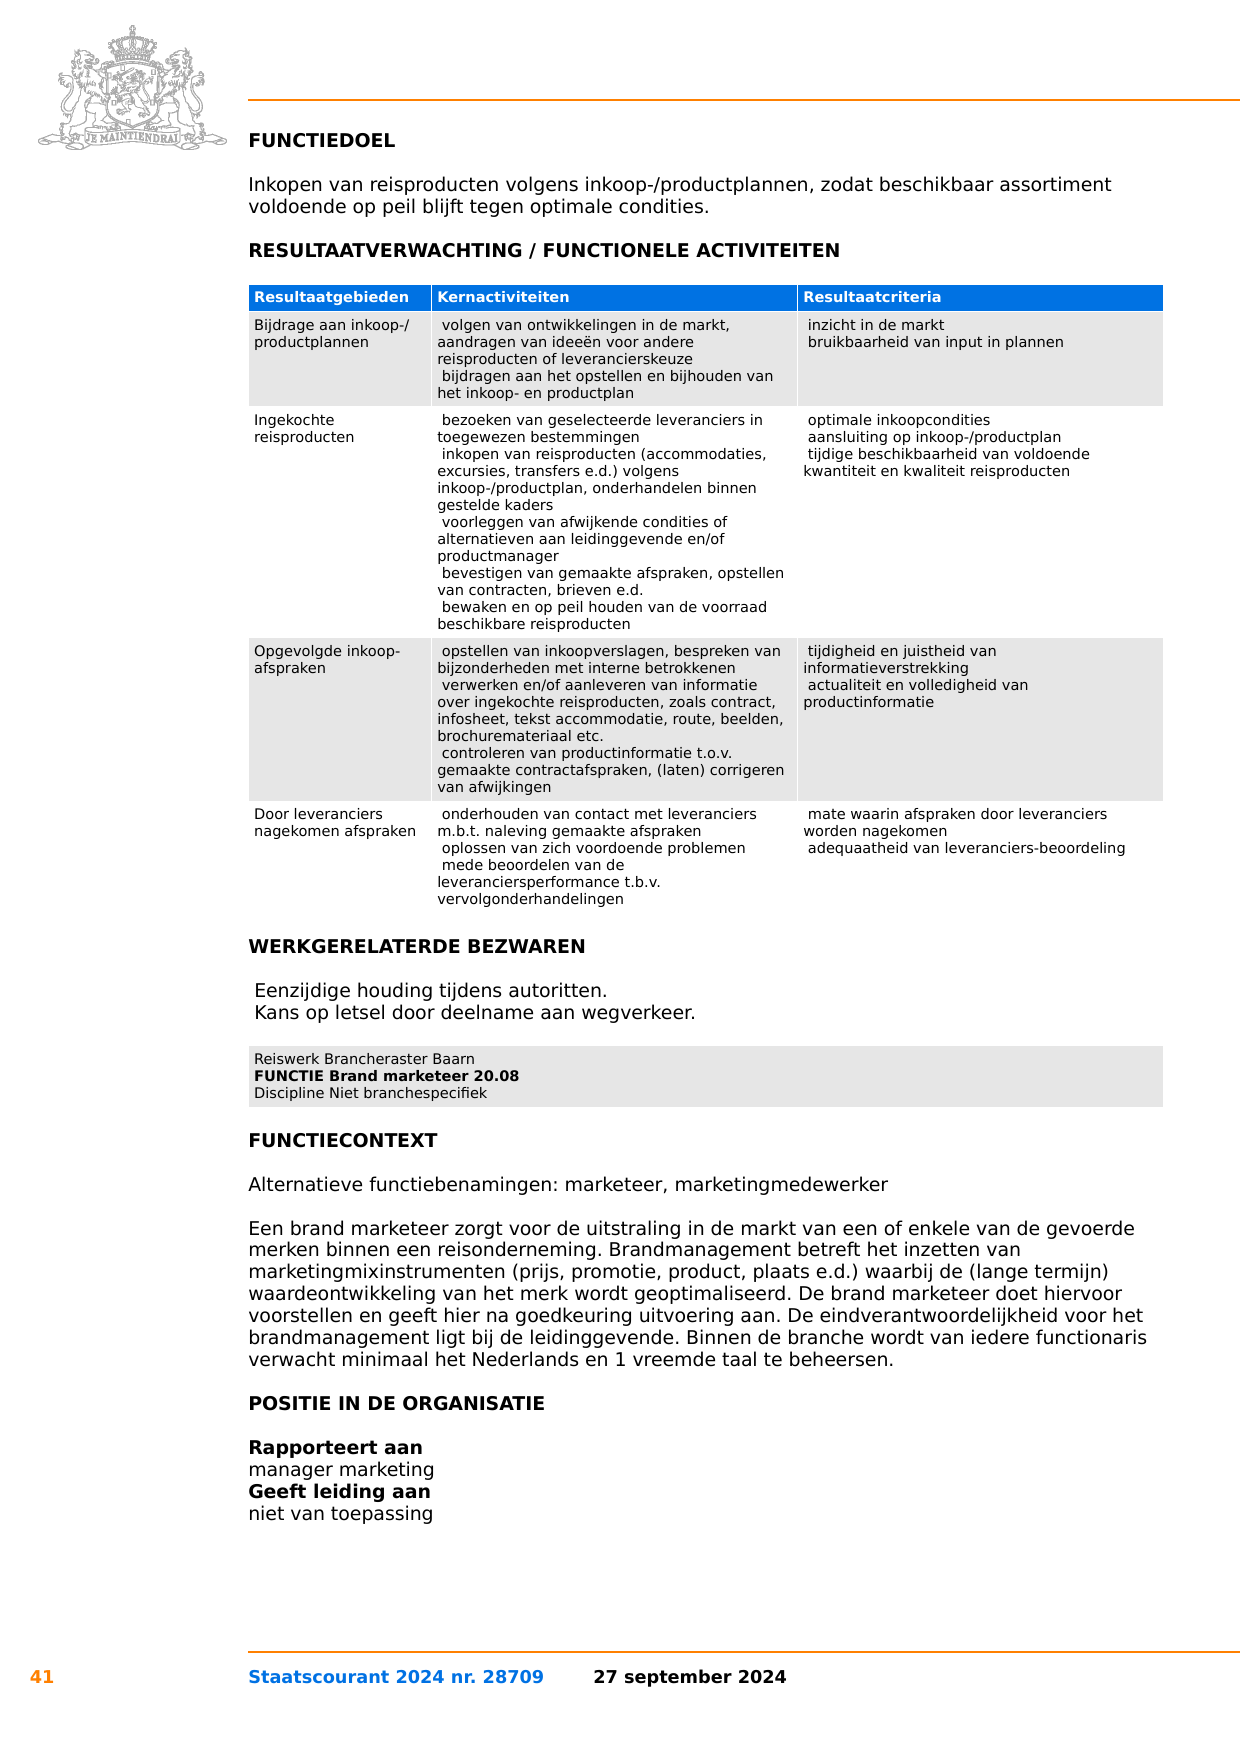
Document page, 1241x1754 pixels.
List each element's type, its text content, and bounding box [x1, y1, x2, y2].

table_cell ­ tijdigheid en juistheid van informatieverstrekking ­ actualiteit en volledigheid van productinformatie [798, 638, 1163, 801]
table_cell ­ onderhouden van contact met leveranciers m.b.t. naleving gemaakte afspraken ­ oplossen van zich voordoende problemen ­ mede beoordelen van de leveranciersperformance t.b.v. vervolgonderhandelingen [432, 802, 797, 913]
table_cell Ingekochte reisproducten [249, 407, 431, 637]
text Rapporteert aan [248, 1437, 1163, 1459]
text niet van toepassing [248, 1503, 1163, 1525]
table_header Resultaatgebieden [249, 285, 431, 311]
subtitle FUNCTIEDOEL [248, 130, 1163, 152]
subtitle POSITIE IN DE ORGANISATIE [248, 1393, 1163, 1415]
subtitle WERKGERELATERDE BEZWAREN [248, 936, 1163, 958]
table_cell ­ opstellen van inkoopverslagen, bespreken van bijzonderheden met interne betrokkenen ­ verwerken en/of aanleveren van informatie over ingekochte reisproducten, zoals contract, infosheet, tekst accommodatie, route, beelden, brochuremateriaal etc. ­ controleren van productinformatie t.o.v. gemaakte contractafspraken, (laten) corrigeren van afwijkingen [432, 638, 797, 801]
text Een brand marketeer zorgt voor de uitstraling in de markt van een of enkele van de gevoerde merken binnen een reisonderneming. Brandmanagement betreft het inzetten van marketingmixinstrumenten (prijs, promotie, product, plaats e.d.) waarbij de (lange termijn) waardeontwikkeling van het merk wordt geoptimaliseerd. De brand marketeer doet hiervoor voorstellen en geeft hier na goedkeuring uitvoering aan. De eindverantwoordelijkheid voor het brandmanagement ligt bij de leidinggevende. Binnen de branche wordt van iedere functionaris verwacht minimaal het Nederlands en 1 vreemde taal te beheersen. [248, 1217, 1163, 1371]
table_cell ­ optimale inkoopcondities ­ aansluiting op inkoop-/productplan ­ tijdige beschikbaarheid van voldoende kwantiteit en kwaliteit reisproducten [798, 407, 1163, 637]
table_cell Door leveranciers nagekomen afspraken [249, 802, 431, 913]
picture [38, 25, 227, 150]
subtitle RESULTAATVERWACHTING / FUNCTIONELE ACTIVITEITEN [248, 239, 1163, 262]
table_header Kernactiviteiten [432, 285, 797, 311]
table_cell ­ mate waarin afspraken door leveranciers worden nagekomen ­ adequaatheid van leveranciers-beoordeling [798, 802, 1163, 913]
table_cell Opgevolgde inkoop-afspraken [249, 638, 431, 801]
text Inkopen van reisproducten volgens inkoop-/productplannen, zodat beschikbaar assortiment voldoende op peil blijft tegen optimale condities. [248, 174, 1163, 218]
subtitle FUNCTIECONTEXT [248, 1130, 1163, 1152]
text Geeft leiding aan [248, 1481, 1163, 1503]
text ­ Eenzijdige houding tijdens autoritten. [248, 979, 1163, 1002]
text manager marketing [248, 1459, 1163, 1481]
text ­ Kans op letsel door deelname aan wegverkeer. [248, 1002, 1163, 1023]
table_cell ­ bezoeken van geselecteerde leveranciers in toegewezen bestemmingen ­ inkopen van reisproducten (accommodaties, excursies, transfers e.d.) volgens inkoop-/productplan, onderhandelen binnen gestelde kaders ­ voorleggen van afwijkende condities of alternatieven aan leidinggevende en/of productmanager ­ bevestigen van gemaakte afspraken, opstellen van contracten, brieven e.d. ­ bewaken en op peil houden van de voorraad beschikbare reisproducten [432, 407, 797, 637]
table_cell ­ volgen van ontwikkelingen in de markt, aandragen van ideeën voor andere reisproducten of leverancierskeuze ­ bijdragen aan het opstellen en bijhouden van het inkoop- en productplan [432, 312, 797, 406]
table_header Reiswerk Brancheraster Baarn FUNCTIE Brand marketeer 20.08 Discipline Niet branchespecifiek [249, 1046, 1163, 1107]
table_cell ­ inzicht in de markt ­ bruikbaarheid van input in plannen [798, 312, 1163, 406]
table_cell Bijdrage aan inkoop-/ productplannen [249, 312, 431, 406]
text Alternatieve functiebenamingen: marketeer, marketingmedewerker [248, 1173, 1163, 1196]
table_header Resultaatcriteria [798, 285, 1163, 311]
